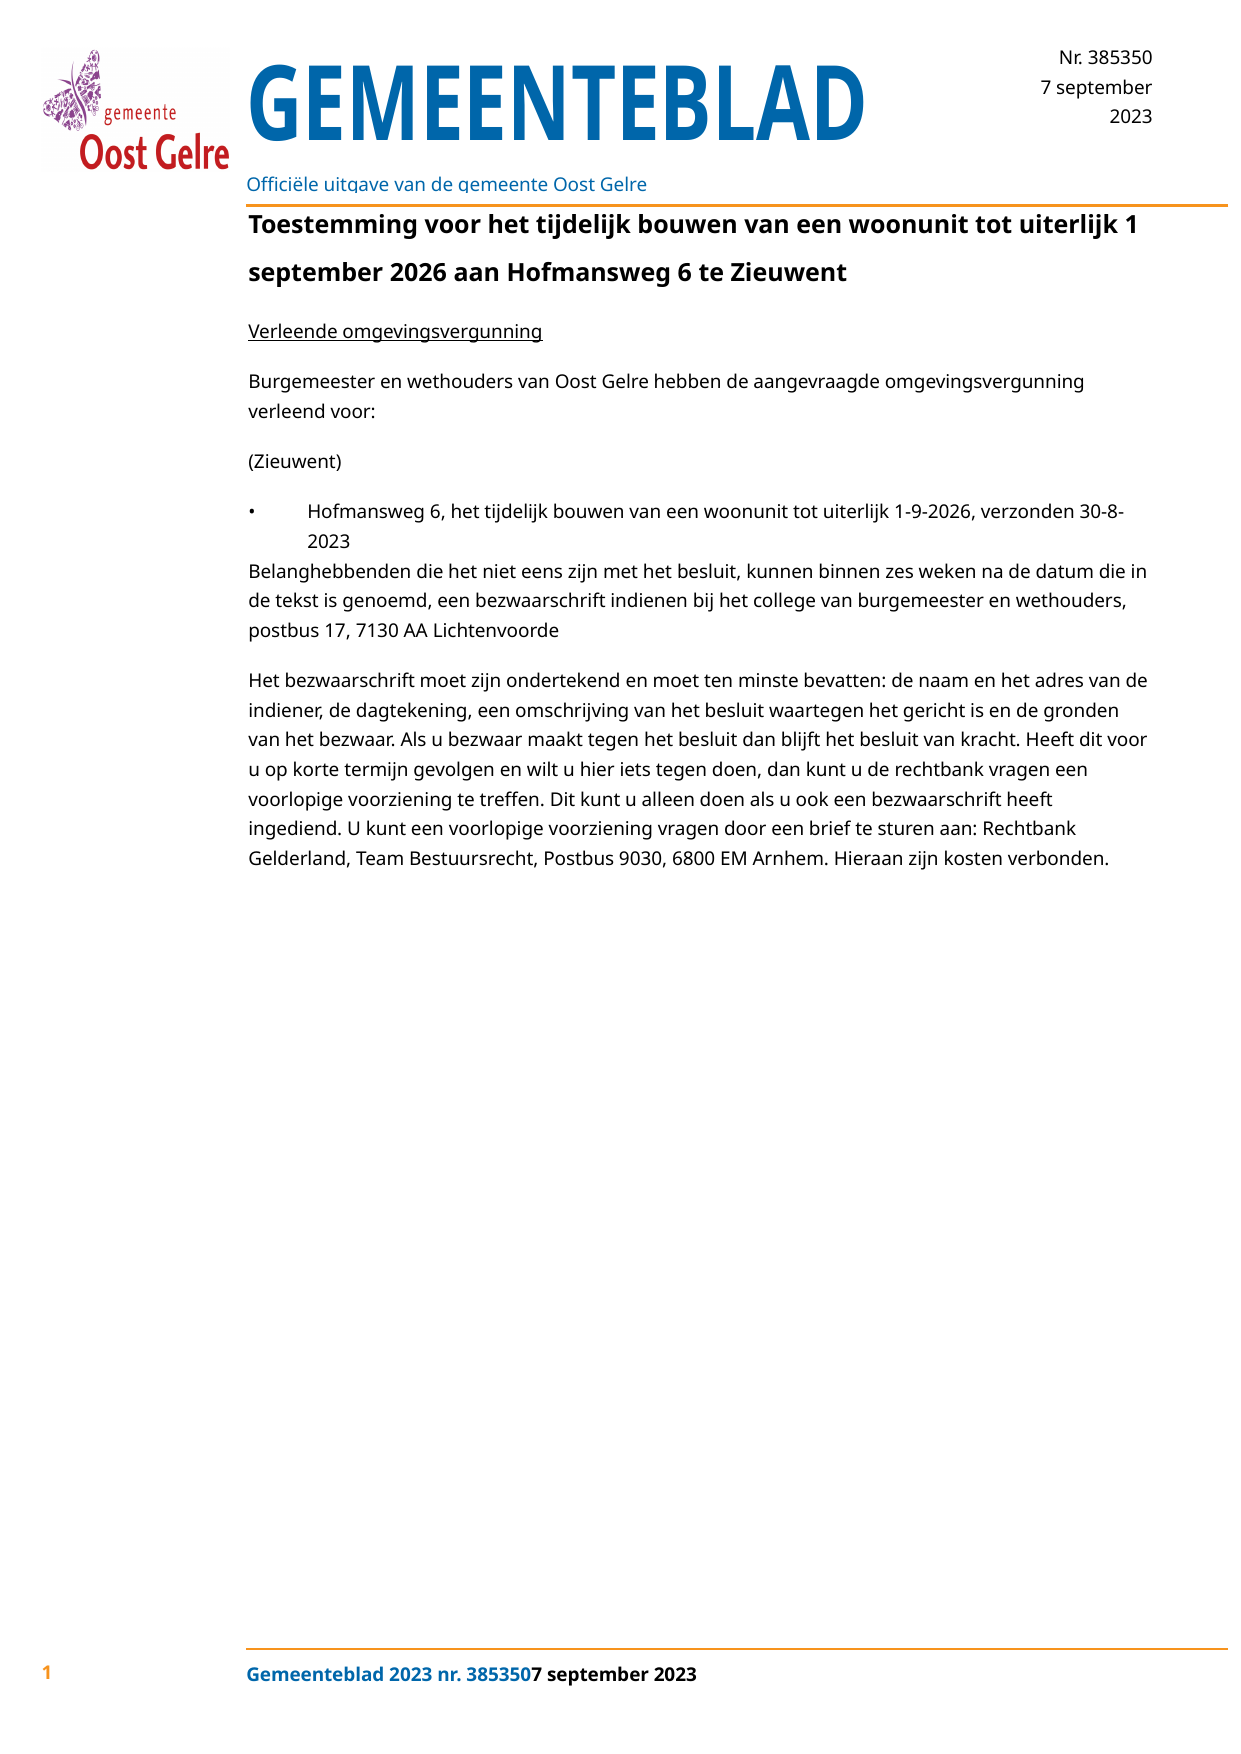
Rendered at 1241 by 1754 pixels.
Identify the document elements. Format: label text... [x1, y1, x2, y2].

text Burgemeester en wethouders van Oost Gelre hebben de aangevraagde omgevingsvergunning verleend voor: [248, 368, 1152, 424]
picture [41, 47, 231, 172]
text (Zieuwent) [248, 448, 1152, 474]
text Toestemming voor het tijdelijk bouwen van een woonunit tot uiterlijk 1 september 2026 aan Hofmansweg 6 te Zieuwent [248, 207, 1152, 288]
text Belanghebbenden die het niet eens zijn met het besluit, kunnen binnen zes weken na de datum die in de tekst is genoemd, een bezwaarschrift indienen bij het college van burgemeester en wethouders, postbus 17, 7130 AA Lichtenvoorde [248, 558, 1152, 643]
text Verleende omgevingsvergunning [248, 318, 1152, 344]
list Hofmansweg 6, het tijdelijk bouwen van een woonunit tot uiterlijk 1-9-2026, verzonden 30-8-2023 [248, 499, 1152, 554]
text Het bezwaarschrift moet zijn ondertekend en moet ten minste bevatten: de naam en het adres van de indiener, de dagtekening, een omschrijving van het besluit waartegen het gericht is en de gronden van het bezwaar. Als u bezwaar maakt tegen het besluit dan blijft het besluit van kracht. Heeft dit voor u op korte termijn gevolgen en wilt u hier iets tegen doen, dan kunt u de rechtbank vragen een voorlopige voorziening te treffen. Dit kunt u alleen doen als u ook een bezwaarschrift heeft ingediend. U kunt een voorlopige voorziening vragen door een brief te sturen aan: Rechtbank Gelderland, Team Bestuursrecht, Postbus 9030, 6800 EM Arnhem. Hieraan zijn kosten verbonden. [248, 667, 1152, 871]
